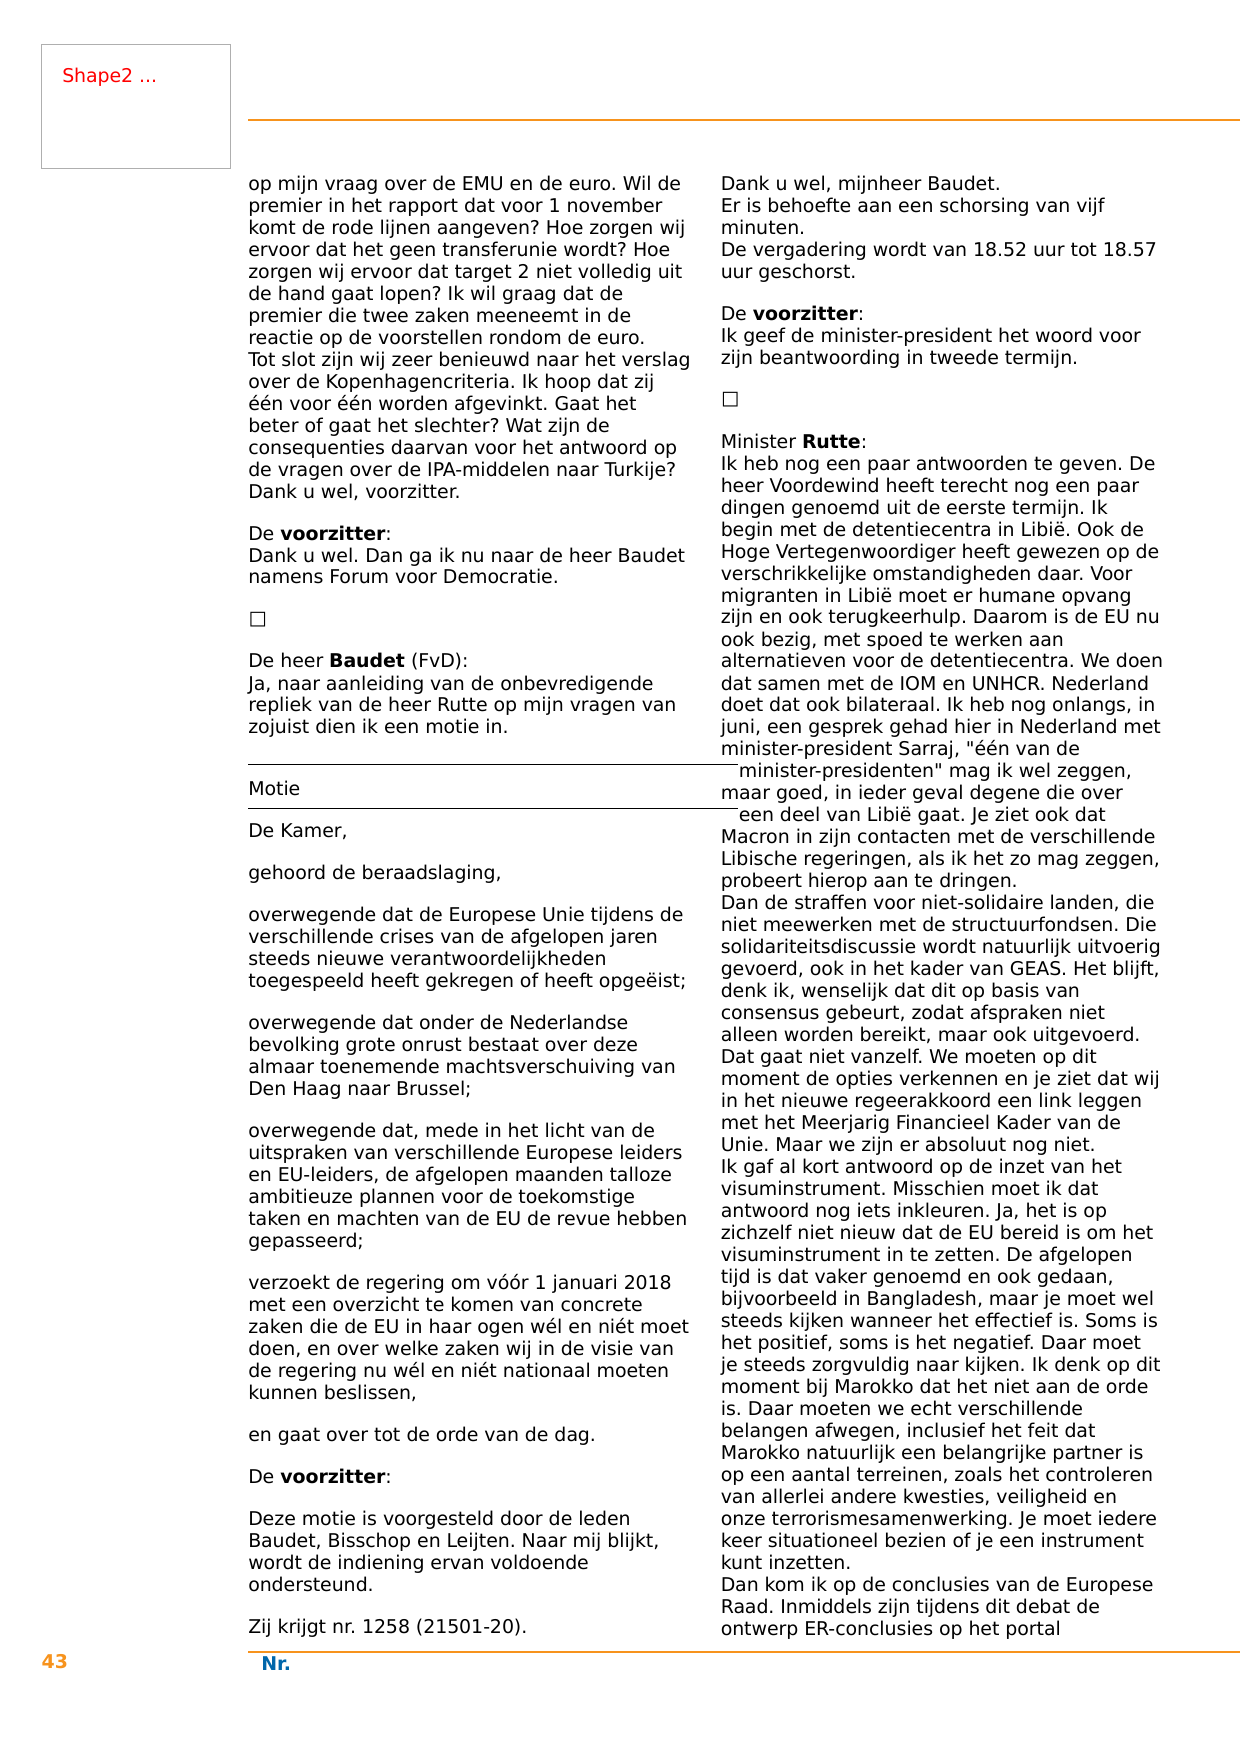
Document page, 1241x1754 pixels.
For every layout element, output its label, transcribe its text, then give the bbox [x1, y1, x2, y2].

text Dan de straffen voor niet-solidaire landen, die niet meewerken met de structuurfondsen. Die solidariteitsdiscussie wordt natuurlijk uitvoerig gevoerd, ook in het kader van GEAS. Het blijft, denk ik, wenselijk dat dit op basis van consensus gebeurt, zodat afspraken niet alleen worden bereikt, maar ook uitgevoerd. Dat gaat niet vanzelf. We moeten op dit moment de opties verkennen en je ziet dat wij in het nieuwe regeerakkoord een link leggen met het Meerjarig Financieel Kader van de Unie. Maar we zijn er absoluut nog niet. [721, 892, 1163, 1156]
text Tot slot zijn wij zeer benieuwd naar het verslag over de Kopenhagencriteria. Ik hoop dat zij één voor één worden afgevinkt. Gaat het beter of gaat het slechter? Wat zijn de consequenties daarvan voor het antwoord op de vragen over de IPA-middelen naar Turkije? [248, 349, 691, 481]
text Ik gaf al kort antwoord op de inzet van het visuminstrument. Misschien moet ik dat antwoord nog iets inkleuren. Ja, het is op zichzelf niet nieuw dat de EU bereid is om het visuminstrument in te zetten. De afgelopen tijd is dat vaker genoemd en ook gedaan, bijvoorbeeld in Bangladesh, maar je moet wel steeds kijken wanneer het effectief is. Soms is het positief, soms is het negatief. Daar moet je steeds zorgvuldig naar kijken. Ik denk op dit moment bij Marokko dat het niet aan de orde is. Daar moeten we echt verschillende belangen afwegen, inclusief het feit dat Marokko natuurlijk een belangrijke partner is op een aantal terreinen, zoals het controleren van allerlei andere kwesties, veiligheid en onze terrorismesamenwerking. Je moet iedere keer situationeel bezien of je een instrument kunt inzetten. [721, 1156, 1163, 1573]
text ⬜ [248, 608, 691, 630]
text Dank u wel, mijnheer Baudet. [721, 173, 1163, 195]
text Motie [248, 778, 691, 800]
text Ik heb nog een paar antwoorden te geven. De heer Voordewind heeft terecht nog een paar dingen genoemd uit de eerste termijn. Ik begin met de detentiecentra in Libië. Ook de Hoge Vertegenwoordiger heeft gewezen op de verschrikkelijke omstandigheden daar. Voor migranten in Libië moet er humane opvang zijn en ook terugkeerhulp. Daarom is de EU nu ook bezig, met spoed te werken aan alternatieven voor de detentiecentra. We doen dat samen met de IOM en UNHCR. Nederland doet dat ook bilateraal. Ik heb nog onlangs, in juni, een gesprek gehad hier in Nederland met minister-president Sarraj, "één van de minister-presidenten" mag ik wel zeggen, maar goed, in ieder geval degene die over een deel van Libië gaat. Je ziet ook dat Macron in zijn contacten met de verschillende Libische regeringen, als ik het zo mag zeggen, probeert hierop aan te dringen. [721, 453, 1163, 892]
text De voorzitter: [721, 303, 1163, 325]
text De Kamer, [248, 820, 691, 842]
text De vergadering wordt van 18.52 uur tot 18.57 uur geschorst. [721, 239, 1163, 283]
text Ik geef de minister-president het woord voor zijn beantwoording in tweede termijn. [721, 325, 1163, 369]
text Er is behoefte aan een schorsing van vijf minuten. [721, 195, 1163, 239]
text De voorzitter: [248, 1466, 691, 1488]
text gehoord de beraadslaging, [248, 862, 691, 884]
text Ja, naar aanleiding van de onbevredigende repliek van de heer Rutte op mijn vragen van zojuist dien ik een motie in. [248, 672, 691, 738]
text en gaat over tot de orde van de dag. [248, 1424, 691, 1446]
text overwegende dat, mede in het licht van de uitspraken van verschillende Europese leiders en EU-leiders, de afgelopen maanden talloze ambitieuze plannen voor de toekomstige taken en machten van de EU de revue hebben gepasseerd; [248, 1120, 691, 1252]
text Zij krijgt nr. 1258 (21501-20). [248, 1616, 691, 1638]
text De heer Baudet (FvD): [248, 650, 691, 672]
text Dank u wel, voorzitter. [248, 481, 691, 502]
text De voorzitter: [248, 522, 691, 544]
text ⬜ [721, 389, 1163, 411]
text overwegende dat de Europese Unie tijdens de verschillende crises van de afgelopen jaren steeds nieuwe verantwoordelijkheden toegespeeld heeft gekregen of heeft opgeëist; [248, 904, 691, 992]
text verzoekt de regering om vóór 1 januari 2018 met een overzicht te komen van concrete zaken die de EU in haar ogen wél en niét moet doen, en over welke zaken wij in de visie van de regering nu wél en niét nationaal moeten kunnen beslissen, [248, 1272, 691, 1404]
text Deze motie is voorgesteld door de leden Baudet, Bisschop en Leijten. Naar mij blijkt, wordt de indiening ervan voldoende ondersteund. [248, 1508, 691, 1596]
text op mijn vraag over de EMU en de euro. Wil de premier in het rapport dat voor 1 november komt de rode lijnen aangeven? Hoe zorgen wij ervoor dat het geen transferunie wordt? Hoe zorgen wij ervoor dat target 2 niet volledig uit de hand gaat lopen? Ik wil graag dat de premier die twee zaken meeneemt in de reactie op de voorstellen rondom de euro. [248, 173, 691, 349]
text Minister Rutte: [721, 431, 1163, 453]
text Dank u wel. Dan ga ik nu naar de heer Baudet namens Forum voor Democratie. [248, 544, 691, 588]
text overwegende dat onder de Nederlandse bevolking grote onrust bestaat over deze almaar toenemende machtsverschuiving van Den Haag naar Brussel; [248, 1012, 691, 1100]
text Dan kom ik op de conclusies van de Europese Raad. Inmiddels zijn tijdens dit debat de ontwerp ER-conclusies op het portal [721, 1573, 1163, 1639]
